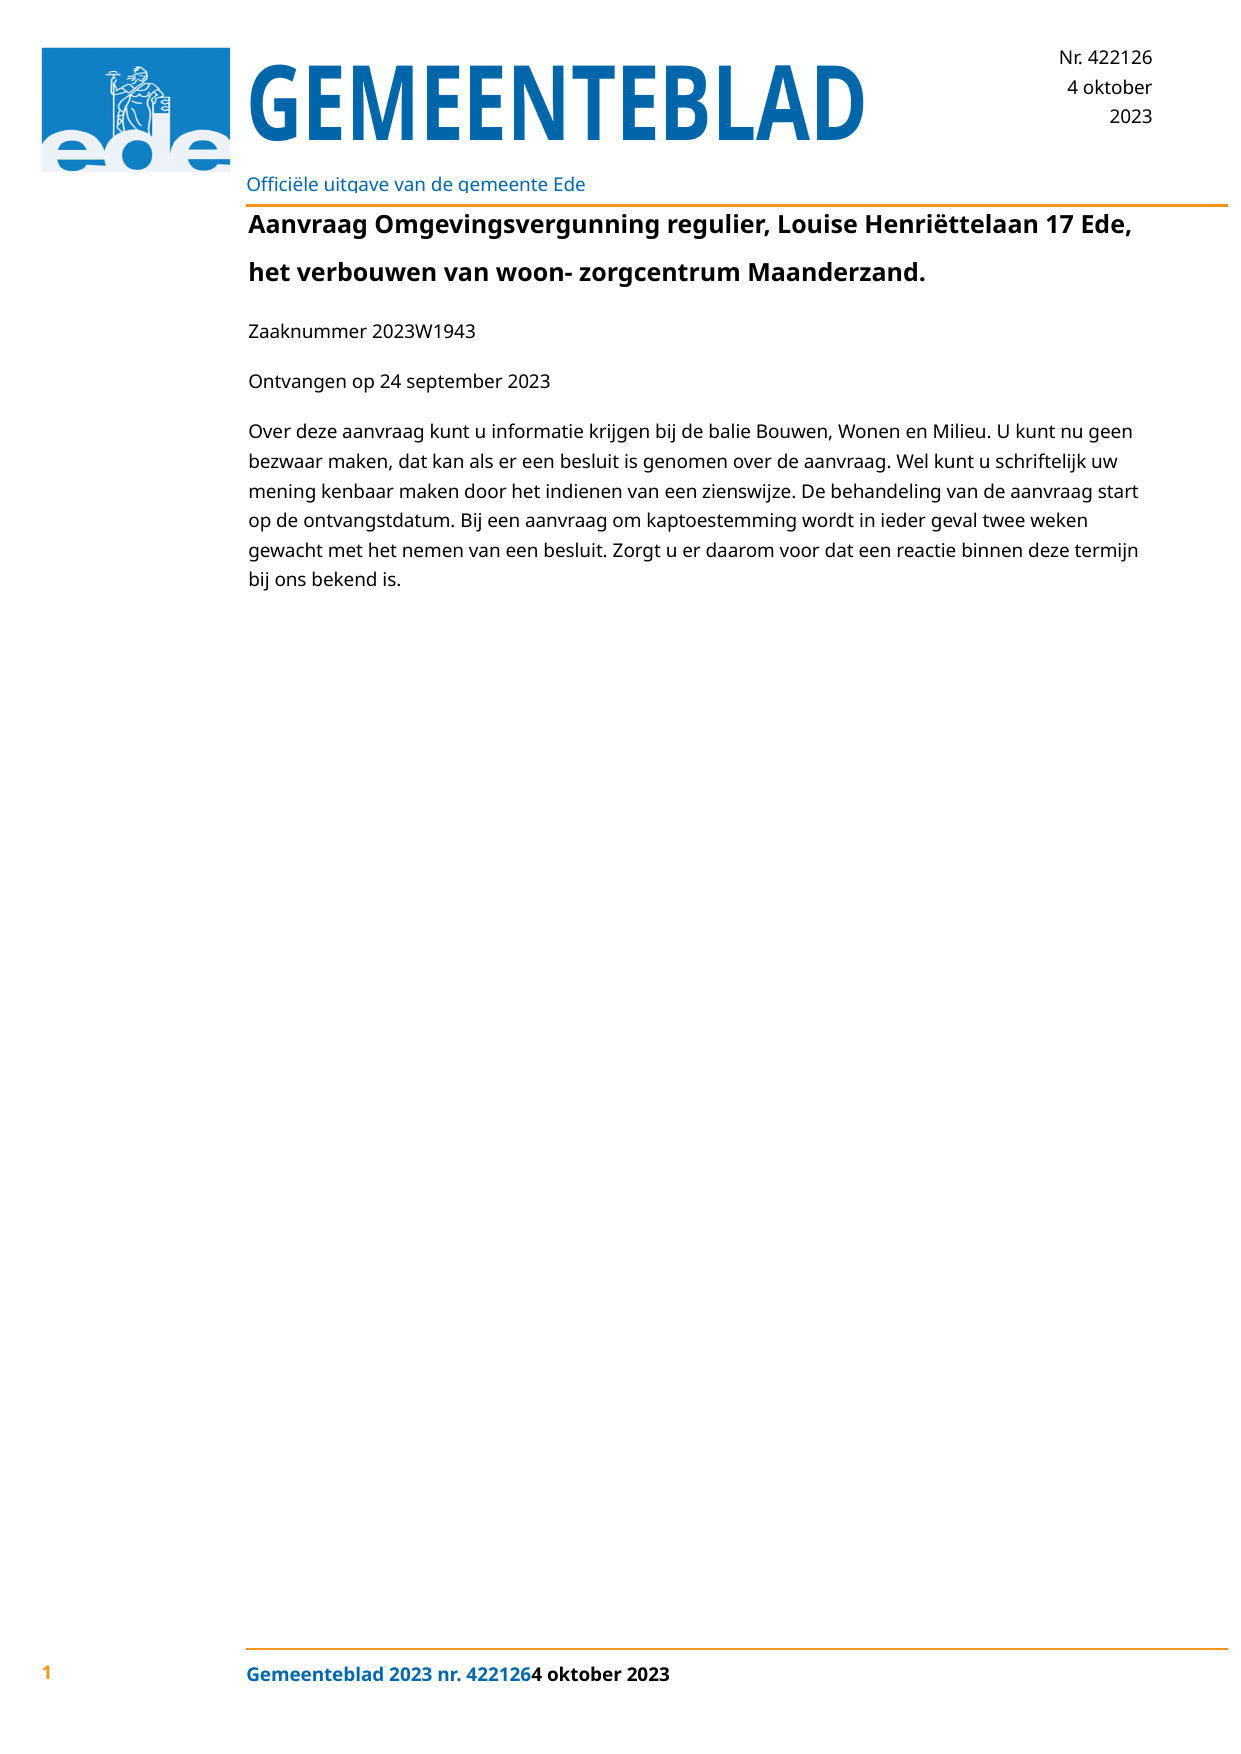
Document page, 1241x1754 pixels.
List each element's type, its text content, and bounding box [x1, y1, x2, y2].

text Aanvraag Omgevingsvergunning regulier, Louise Henriëttelaan 17 Ede, het verbouwen van woon- zorgcentrum Maanderzand. [248, 207, 1152, 288]
text Zaaknummer 2023W1943 [248, 318, 1152, 344]
picture [41, 47, 231, 172]
text Over deze aanvraag kunt u informatie krijgen bij de balie Bouwen, Wonen en Milieu. U kunt nu geen bezwaar maken, dat kan als er een besluit is genomen over de aanvraag. Wel kunt u schriftelijk uw mening kenbaar maken door het indienen van een zienswijze. De behandeling van de aanvraag start op de ontvangstdatum. Bij een aanvraag om kaptoestemming wordt in ieder geval twee weken gewacht met het nemen van een besluit. Zorgt u er daarom voor dat een reactie binnen deze termijn bij ons bekend is. [248, 419, 1152, 592]
text Ontvangen op 24 september 2023 [248, 368, 1152, 394]
